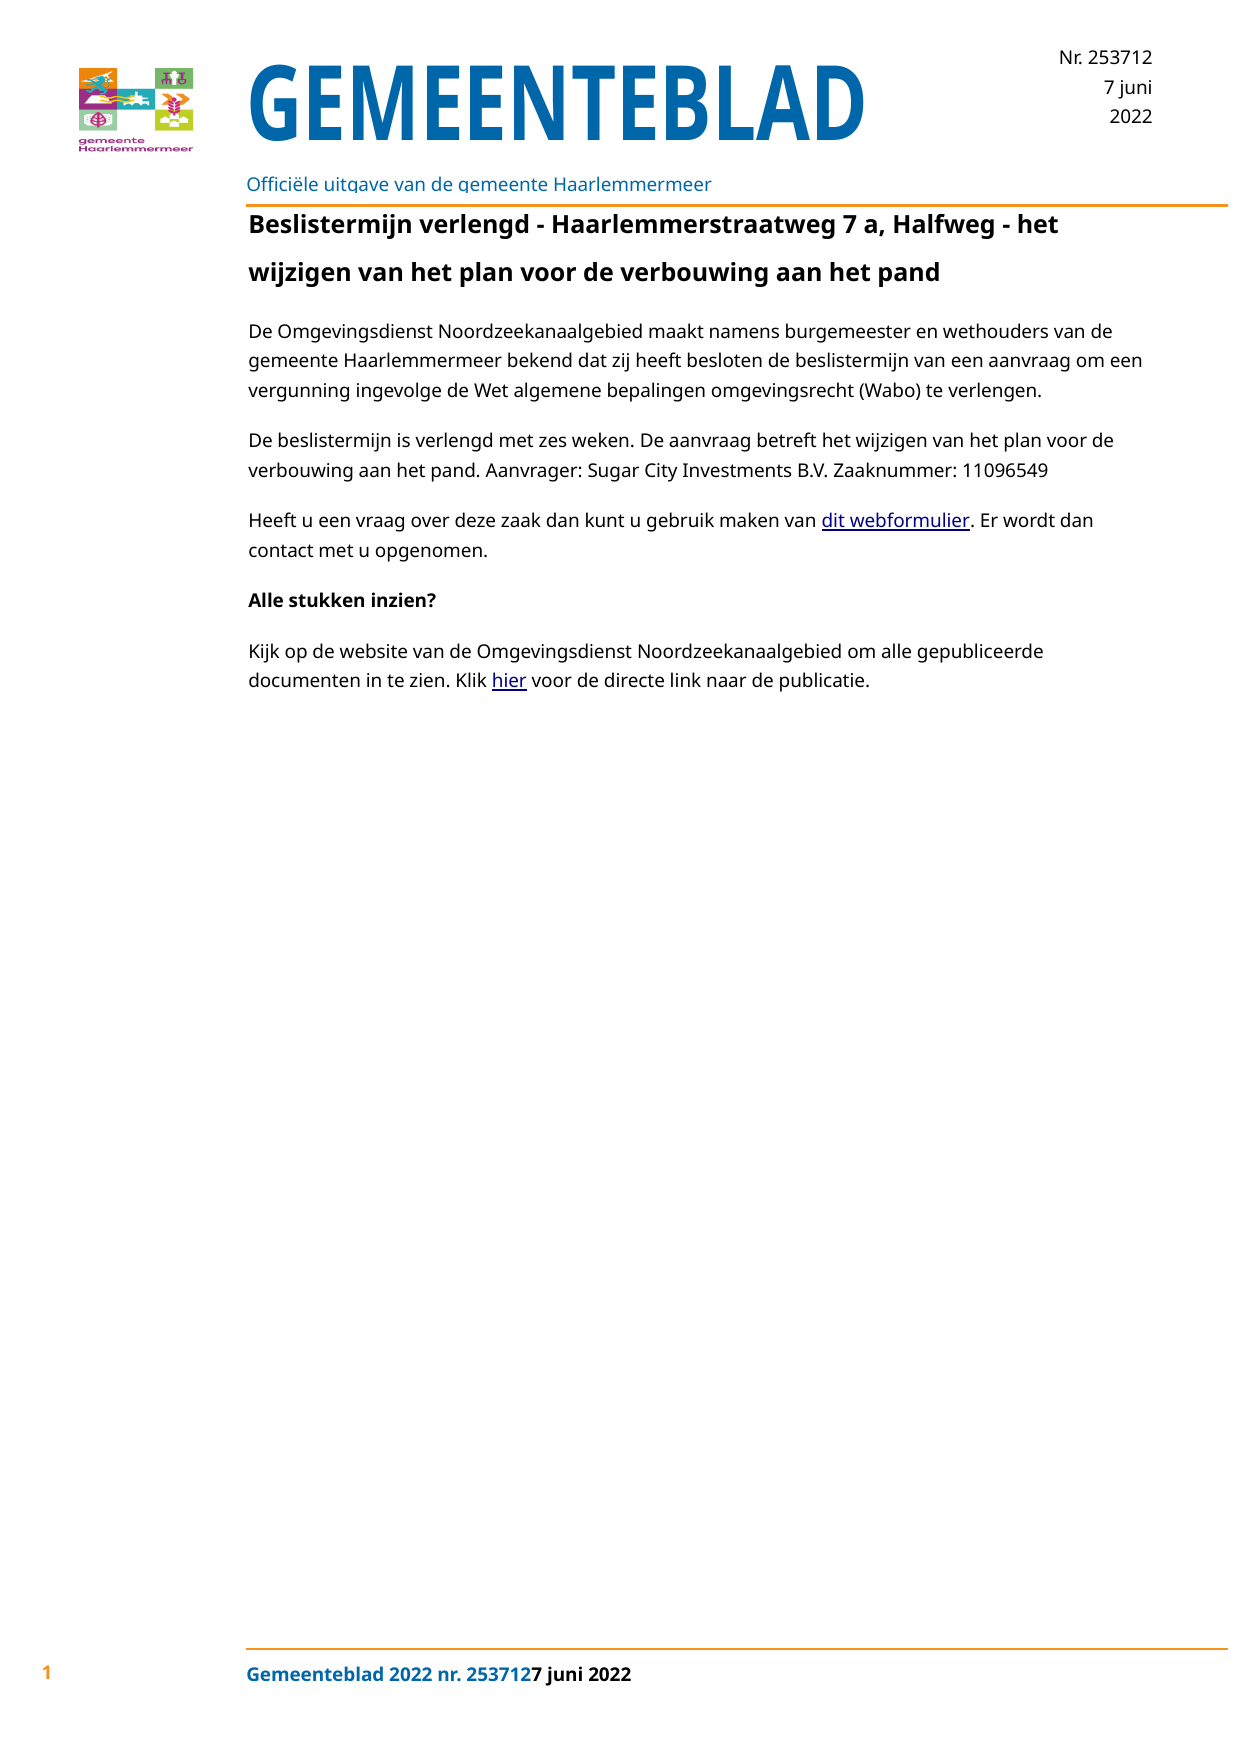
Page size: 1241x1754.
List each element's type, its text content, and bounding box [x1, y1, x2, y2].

text De Omgevingsdienst Noordzeekanaalgebied maakt namens burgemeester en wethouders van de gemeente Haarlemmermeer bekend dat zij heeft besloten de beslistermijn van een aanvraag om een vergunning ingevolge de Wet algemene bepalingen omgevingsrecht (Wabo) te verlengen. [248, 318, 1152, 403]
text Alle stukken inzien? [248, 587, 1152, 613]
text Kijk op de website van de Omgevingsdienst Noordzeekanaalgebied om alle gepubliceerde documenten in te zien. Klik hier voor de directe link naar de publicatie. [248, 638, 1152, 693]
text De beslistermijn is verlengd met zes weken. De aanvraag betreft het wijzigen van het plan voor de verbouwing aan het pand. Aanvrager: Sugar City Investments B.V. Zaaknummer: 11096549 [248, 427, 1152, 483]
text Heeft u een vraag over deze zaak dan kunt u gebruik maken van dit webformulier. Er wordt dan contact met u opgenomen. [248, 507, 1152, 563]
text Beslistermijn verlengd - Haarlemmerstraatweg 7 a, Halfweg - het wijzigen van het plan voor de verbouwing aan het pand [248, 207, 1152, 288]
picture [41, 47, 231, 172]
